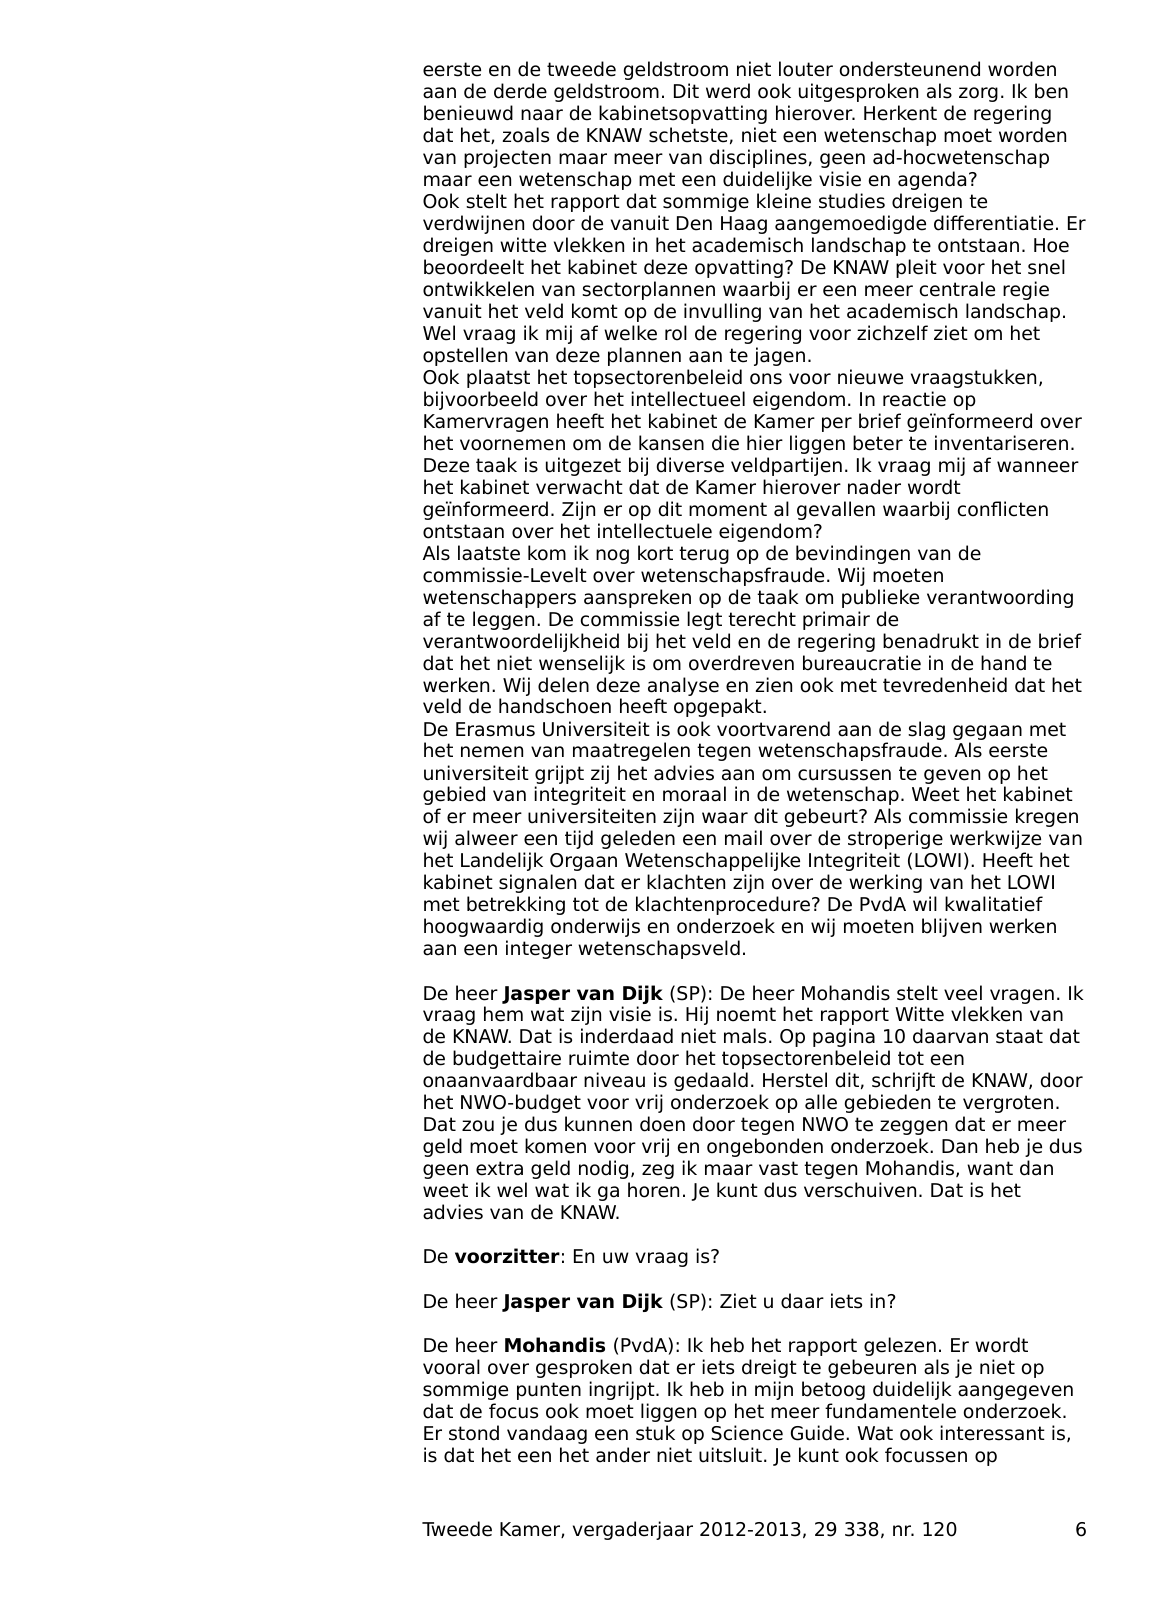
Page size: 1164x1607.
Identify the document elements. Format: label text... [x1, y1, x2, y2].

text De heer Mohandis (PvdA): Ik heb het rapport gelezen. Er wordt vooral over gesproken dat er iets dreigt te gebeuren als je niet op sommige punten ingrijpt. Ik heb in mijn betoog duidelijk aangegeven dat de focus ook moet liggen op het meer fundamentele onderzoek. Er stond vandaag een stuk op Science Guide. Wat ook interessant is, is dat het een het ander niet uitsluit. Je kunt ook focussen op [422, 1335, 1087, 1467]
text De Erasmus Universiteit is ook voortvarend aan de slag gegaan met het nemen van maatregelen tegen wetenschapsfraude. Als eerste universiteit grijpt zij het advies aan om cursussen te geven op het gebied van integriteit en moraal in de wetenschap. Weet het kabinet of er meer universiteiten zijn waar dit gebeurt? Als commissie kregen wij alweer een tijd geleden een mail over de stroperige werkwijze van het Landelijk Orgaan Wetenschappelijke Integriteit (LOWI). Heeft het kabinet signalen dat er klachten zijn over de werking van het LOWI met betrekking tot de klachtenprocedure? De PvdA wil kwalitatief hoogwaardig onderwijs en onderzoek en wij moeten blijven werken aan een integer wetenschapsveld. [422, 718, 1087, 960]
text Als laatste kom ik nog kort terug op de bevindingen van de commissie-Levelt over wetenschapsfraude. Wij moeten wetenschappers aanspreken op de taak om publieke verantwoording af te leggen. De commissie legt terecht primair de verantwoordelijkheid bij het veld en de regering benadrukt in de brief dat het niet wenselijk is om overdreven bureaucratie in de hand te werken. Wij delen deze analyse en zien ook met tevredenheid dat het veld de handschoen heeft opgepakt. [422, 543, 1087, 718]
text De voorzitter: En uw vraag is? [422, 1246, 1087, 1268]
text De heer Jasper van Dijk (SP): De heer Mohandis stelt veel vragen. Ik vraag hem wat zijn visie is. Hij noemt het rapport Witte vlekken van de KNAW. Dat is inderdaad niet mals. Op pagina 10 daarvan staat dat de budgettaire ruimte door het topsectorenbeleid tot een onaanvaardbaar niveau is gedaald. Herstel dit, schrijft de KNAW, door het NWO-budget voor vrij onderzoek op alle gebieden te vergroten. Dat zou je dus kunnen doen door tegen NWO te zeggen dat er meer geld moet komen voor vrij en ongebonden onderzoek. Dan heb je dus geen extra geld nodig, zeg ik maar vast tegen Mohandis, want dan weet ik wel wat ik ga horen. Je kunt dus verschuiven. Dat is het advies van de KNAW. [422, 982, 1087, 1224]
text eerste en de tweede geldstroom niet louter ondersteunend worden aan de derde geldstroom. Dit werd ook uitgesproken als zorg. Ik ben benieuwd naar de kabinetsopvatting hierover. Herkent de regering dat het, zoals de KNAW schetste, niet een wetenschap moet worden van projecten maar meer van disciplines, geen ad-hocwetenschap maar een wetenschap met een duidelijke visie en agenda? [422, 59, 1087, 191]
text Ook plaatst het topsectorenbeleid ons voor nieuwe vraagstukken, bijvoorbeeld over het intellectueel eigendom. In reactie op Kamervragen heeft het kabinet de Kamer per brief geïnformeerd over het voornemen om de kansen die hier liggen beter te inventariseren. Deze taak is uitgezet bij diverse veldpartijen. Ik vraag mij af wanneer het kabinet verwacht dat de Kamer hierover nader wordt geïnformeerd. Zijn er op dit moment al gevallen waarbij conflicten ontstaan over het intellectuele eigendom? [422, 367, 1087, 543]
text De heer Jasper van Dijk (SP): Ziet u daar iets in? [422, 1291, 1087, 1312]
text Ook stelt het rapport dat sommige kleine studies dreigen te verdwijnen door de vanuit Den Haag aangemoedigde differentiatie. Er dreigen witte vlekken in het academisch landschap te ontstaan. Hoe beoordeelt het kabinet deze opvatting? De KNAW pleit voor het snel ontwikkelen van sectorplannen waarbij er een meer centrale regie vanuit het veld komt op de invulling van het academisch landschap. Wel vraag ik mij af welke rol de regering voor zichzelf ziet om het opstellen van deze plannen aan te jagen. [422, 191, 1087, 367]
